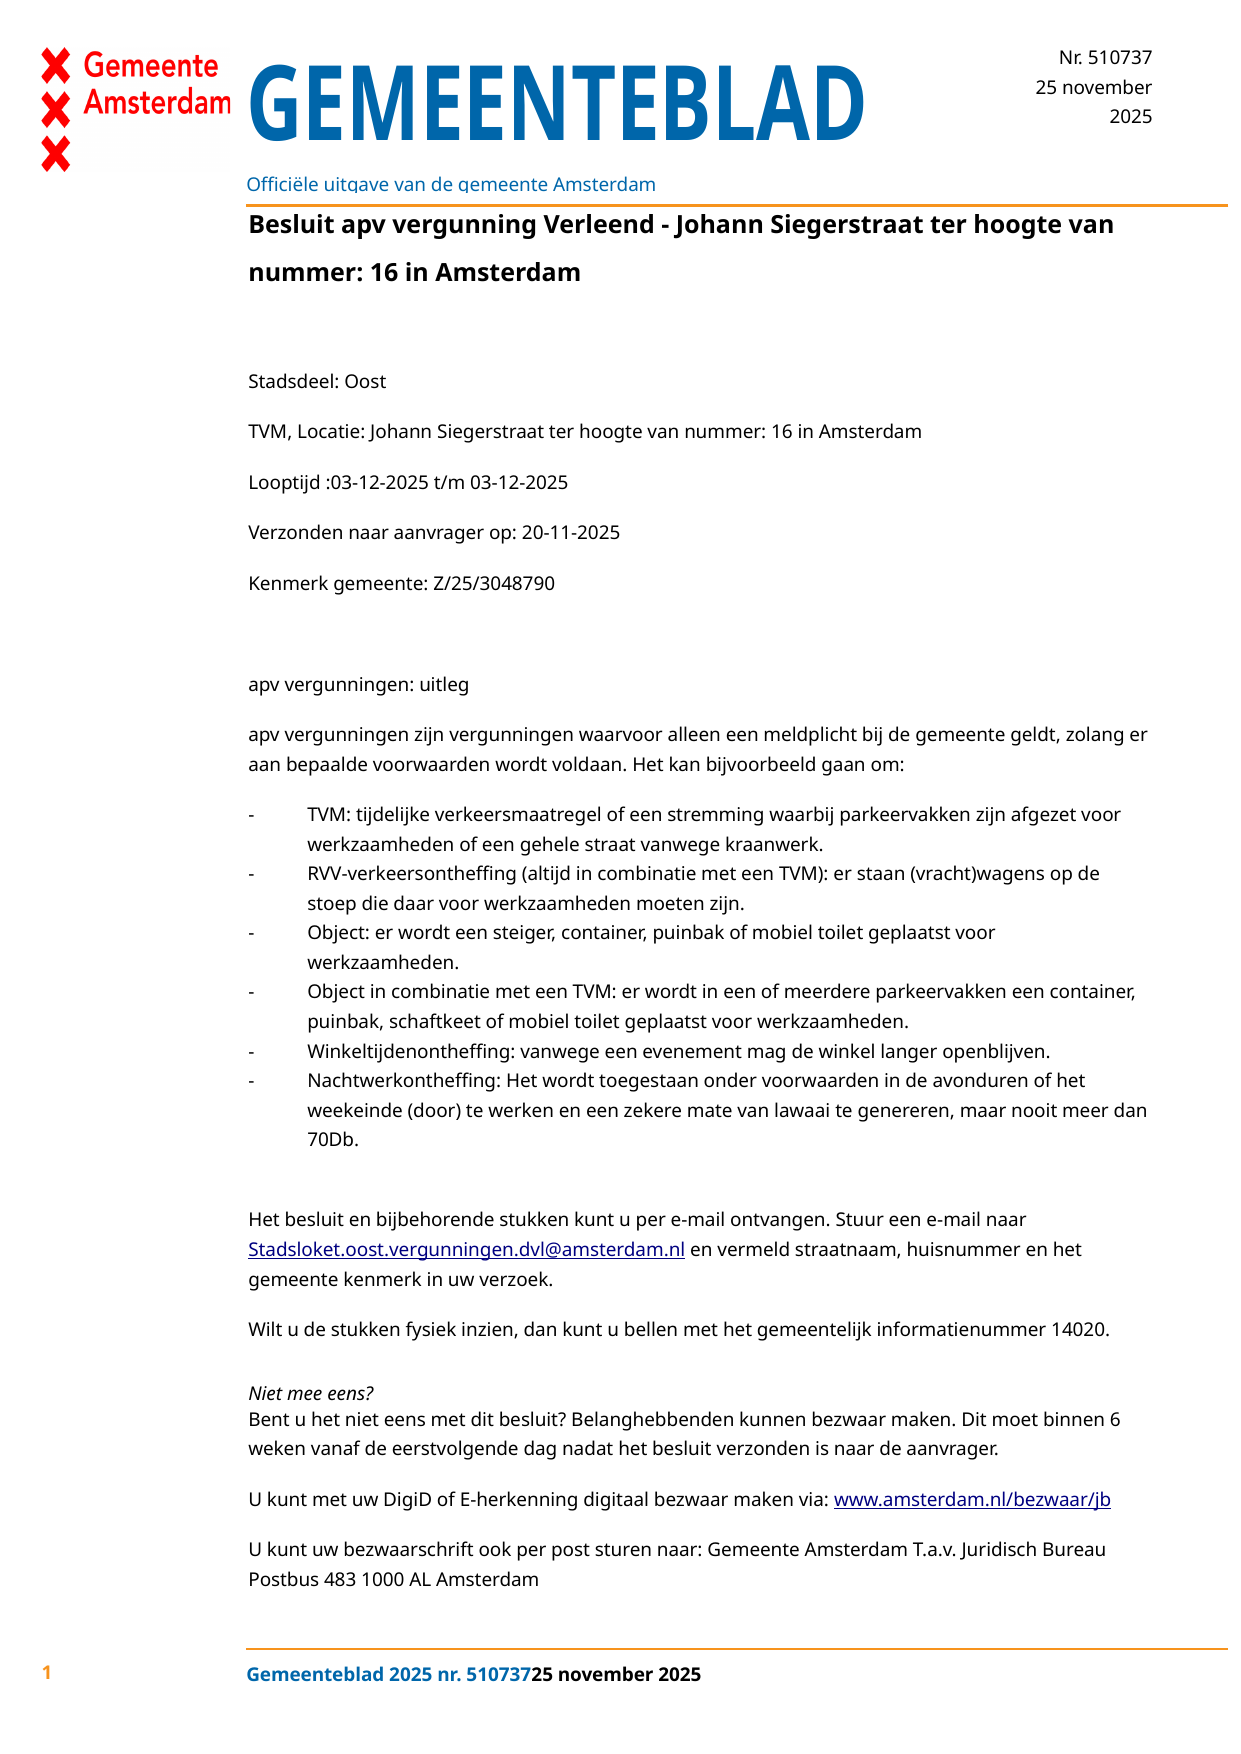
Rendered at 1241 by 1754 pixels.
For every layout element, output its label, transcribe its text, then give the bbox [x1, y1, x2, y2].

text Wilt u de stukken fysiek inzien, dan kunt u bellen met het gemeentelijk informatienummer 14020. [248, 1316, 1152, 1342]
text U kunt met uw DigiD of E-herkenning digitaal bezwaar maken via: www.amsterdam.nl/bezwaar/jb [248, 1486, 1152, 1512]
text Niet mee eens? [248, 1380, 1152, 1406]
text U kunt uw bezwaarschrift ook per post sturen naar: Gemeente Amsterdam T.a.v. Juridisch Bureau Postbus 483 1000 AL Amsterdam [248, 1536, 1152, 1592]
text Stadsdeel: Oost [248, 368, 1152, 394]
list Nachtwerkontheffing: Het wordt toegestaan onder voorwaarden in de avonduren of het weekeinde (door) te werken en een zekere mate van lawaai te genereren, maar nooit meer dan 70Db. [248, 1067, 1152, 1152]
list Object in combinatie met een TVM: er wordt in een of meerdere parkeervakken een container, puinbak, schaftkeet of mobiel toilet geplaatst voor werkzaamheden. [248, 979, 1152, 1034]
text Looptijd :03-12-2025 t/m 03-12-2025 [248, 469, 1152, 495]
text TVM, Locatie: Johann Siegerstraat ter hoogte van nummer: 16 in Amsterdam [248, 419, 1152, 444]
text apv vergunningen: uitleg [248, 671, 1152, 697]
picture [41, 47, 231, 172]
list RVV-verkeersontheffing (altijd in combinatie met een TVM): er staan (vracht)wagens op de stoep die daar voor werkzaamheden moeten zijn. [248, 860, 1152, 916]
list TVM: tijdelijke verkeersmaatregel of een stremming waarbij parkeervakken zijn afgezet voor werkzaamheden of een gehele straat vanwege kraanwerk. [248, 801, 1152, 857]
text Verzonden naar aanvrager op: 20-11-2025 [248, 519, 1152, 545]
text Het besluit en bijbehorende stukken kunt u per e-mail ontvangen. Stuur een e-mail naar Stadsloket.oost.vergunningen.dvl@amsterdam.nl en vermeld straatnaam, huisnummer en het gemeente kenmerk in uw verzoek. [248, 1207, 1152, 1292]
list Object: er wordt een steiger, container, puinbak of mobiel toilet geplaatst voor werkzaamheden. [248, 919, 1152, 975]
text Bent u het niet eens met dit besluit? Belanghebbenden kunnen bezwaar maken. Dit moet binnen 6 weken vanaf de eerstvolgende dag nadat het besluit verzonden is naar de aanvrager. [248, 1406, 1152, 1461]
text apv vergunningen zijn vergunningen waarvoor alleen een meldplicht bij de gemeente geldt, zolang er aan bepaalde voorwaarden wordt voldaan. Het kan bijvoorbeeld gaan om: [248, 721, 1152, 777]
text Kenmerk gemeente: Z/25/3048790 [248, 570, 1152, 596]
list Winkeltijdenontheffing: vanwege een evenement mag de winkel langer openblijven. [248, 1038, 1152, 1064]
text Besluit apv vergunning Verleend - Johann Siegerstraat ter hoogte van nummer: 16 in Amsterdam [248, 207, 1152, 288]
